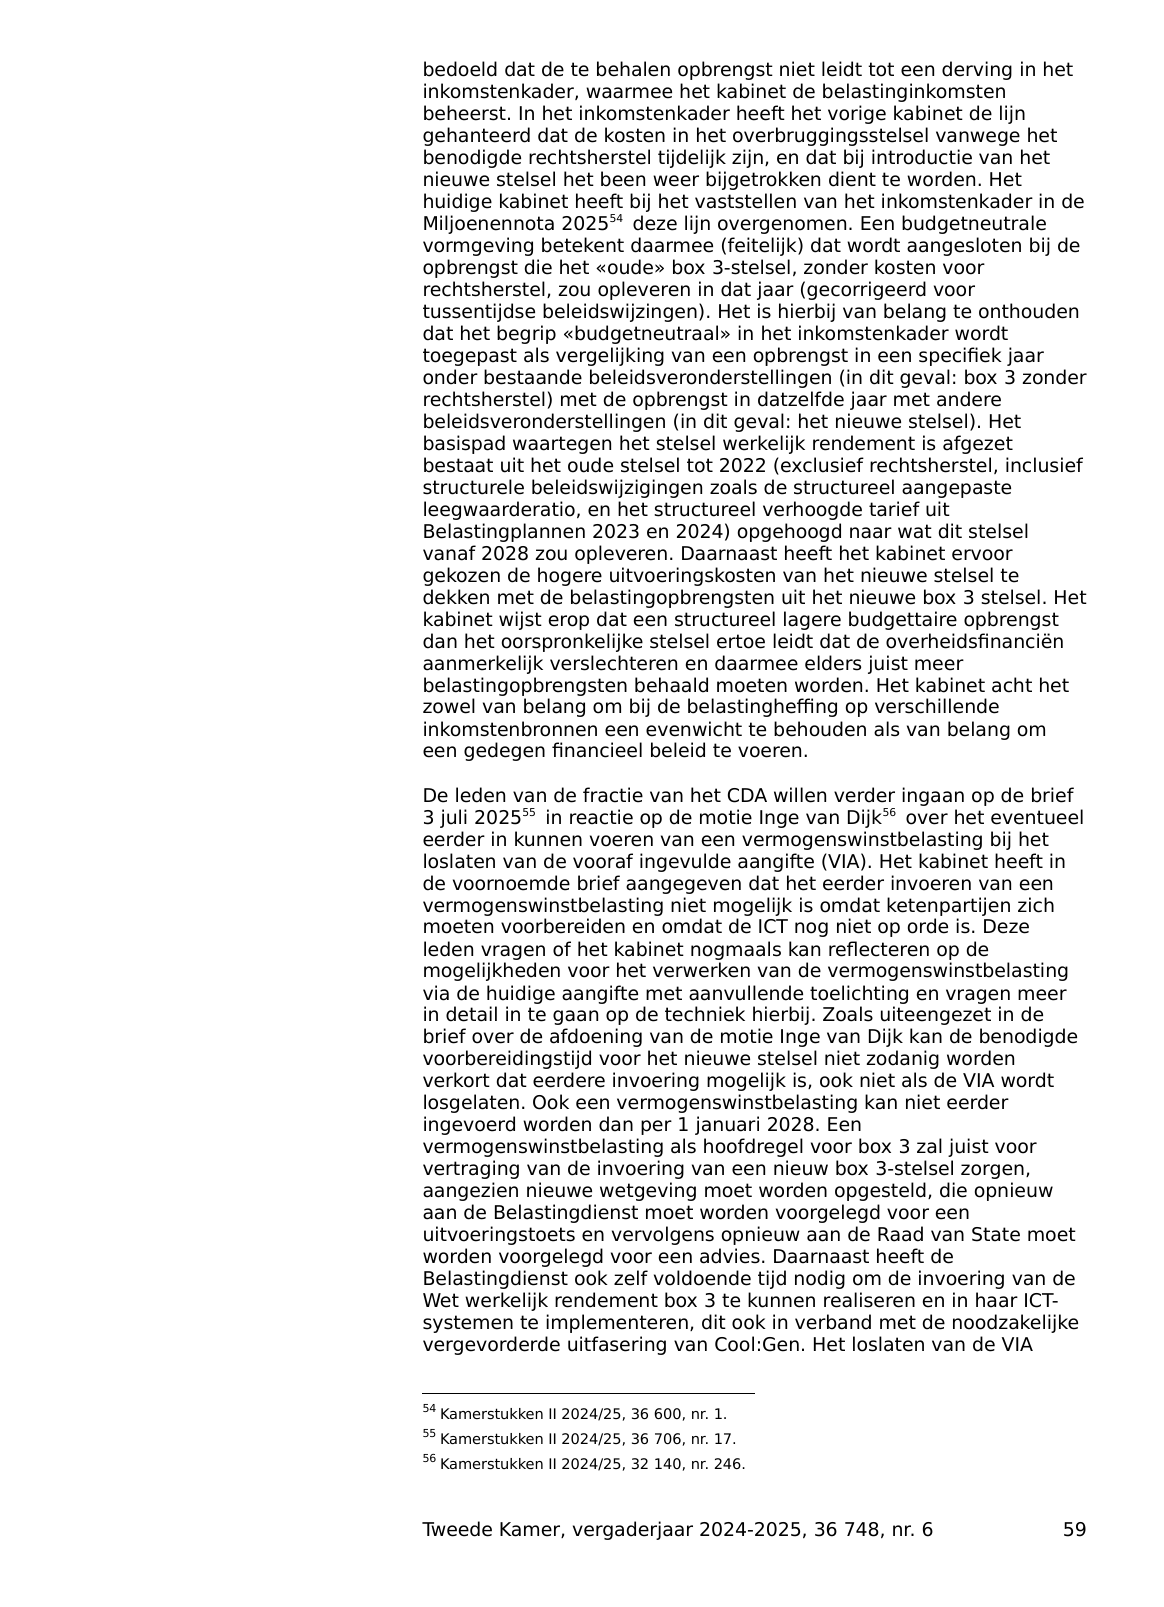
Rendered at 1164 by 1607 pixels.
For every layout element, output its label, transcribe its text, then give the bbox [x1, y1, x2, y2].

text De leden van de fractie van het CDA willen verder ingaan op de brief 3 juli 2025 in reactie op de motie Inge van Dijk over het eventueel eerder in kunnen voeren van een vermogenswinstbelasting bij het loslaten van de vooraf ingevulde aangifte (VIA). Het kabinet heeft in de voornoemde brief aangegeven dat het eerder invoeren van een vermogenswinstbelasting niet mogelijk is omdat ketenpartijen zich moeten voorbereiden en omdat de ICT nog niet op orde is. Deze leden vragen of het kabinet nogmaals kan reflecteren op de mogelijkheden voor het verwerken van de vermogenswinstbelasting via de huidige aangifte met aanvullende toelichting en vragen meer in detail in te gaan op de techniek hierbij. Zoals uiteengezet in de brief over de afdoening van de motie Inge van Dijk kan de benodigde voorbereidingstijd voor het nieuwe stelsel niet zodanig worden verkort dat eerdere invoering mogelijk is, ook niet als de VIA wordt losgelaten. Ook een vermogenswinstbelasting kan niet eerder ingevoerd worden dan per 1 januari 2028. Een vermogenswinstbelasting als hoofdregel voor box 3 zal juist voor vertraging van de invoering van een nieuw box 3-stelsel zorgen, aangezien nieuwe wetgeving moet worden opgesteld, die opnieuw aan de Belastingdienst moet worden voorgelegd voor een uitvoeringstoets en vervolgens opnieuw aan de Raad van State moet worden voorgelegd voor een advies. Daarnaast heeft de Belastingdienst ook zelf voldoende tijd nodig om de invoering van de Wet werkelijk rendement box 3 te kunnen realiseren en in haar ICT-systemen te implementeren, dit ook in verband met de noodzakelijke vergevorderde uitfasering van Cool:Gen. Het loslaten van de VIA [422, 784, 1087, 1356]
text Kamerstukken II 2024/25, 32 140, nr. 246. [422, 1452, 1087, 1474]
text Kamerstukken II 2024/25, 36 706, nr. 17. [422, 1427, 1087, 1449]
text Kamerstukken II 2024/25, 36 600, nr. 1. [422, 1402, 1087, 1424]
text bedoeld dat de te behalen opbrengst niet leidt tot een derving in het inkomstenkader, waarmee het kabinet de belastinginkomsten beheerst. In het inkomstenkader heeft het vorige kabinet de lijn gehanteerd dat de kosten in het overbruggingsstelsel vanwege het benodigde rechtsherstel tijdelijk zijn, en dat bij introductie van het nieuwe stelsel het been weer bijgetrokken dient te worden. Het huidige kabinet heeft bij het vaststellen van het inkomstenkader in de Miljoenennota 2025 deze lijn overgenomen. Een budgetneutrale vormgeving betekent daarmee (feitelijk) dat wordt aangesloten bij de opbrengst die het «oude» box 3-stelsel, zonder kosten voor rechtsherstel, zou opleveren in dat jaar (gecorrigeerd voor tussentijdse beleidswijzingen). Het is hierbij van belang te onthouden dat het begrip «budgetneutraal» in het inkomstenkader wordt toegepast als vergelijking van een opbrengst in een specifiek jaar onder bestaande beleidsveronderstellingen (in dit geval: box 3 zonder rechtsherstel) met de opbrengst in datzelfde jaar met andere beleidsveronderstellingen (in dit geval: het nieuwe stelsel). Het basispad waartegen het stelsel werkelijk rendement is afgezet bestaat uit het oude stelsel tot 2022 (exclusief rechtsherstel, inclusief structurele beleidswijzigingen zoals de structureel aangepaste leegwaarderatio, en het structureel verhoogde tarief uit Belastingplannen 2023 en 2024) opgehoogd naar wat dit stelsel vanaf 2028 zou opleveren. Daarnaast heeft het kabinet ervoor gekozen de hogere uitvoeringskosten van het nieuwe stelsel te dekken met de belastingopbrengsten uit het nieuwe box 3 stelsel. Het kabinet wijst erop dat een structureel lagere budgettaire opbrengst dan het oorspronkelijke stelsel ertoe leidt dat de overheidsfinanciën aanmerkelijk verslechteren en daarmee elders juist meer belastingopbrengsten behaald moeten worden. Het kabinet acht het zowel van belang om bij de belastingheffing op verschillende inkomstenbronnen een evenwicht te behouden als van belang om een gedegen financieel beleid te voeren. [422, 59, 1087, 762]
